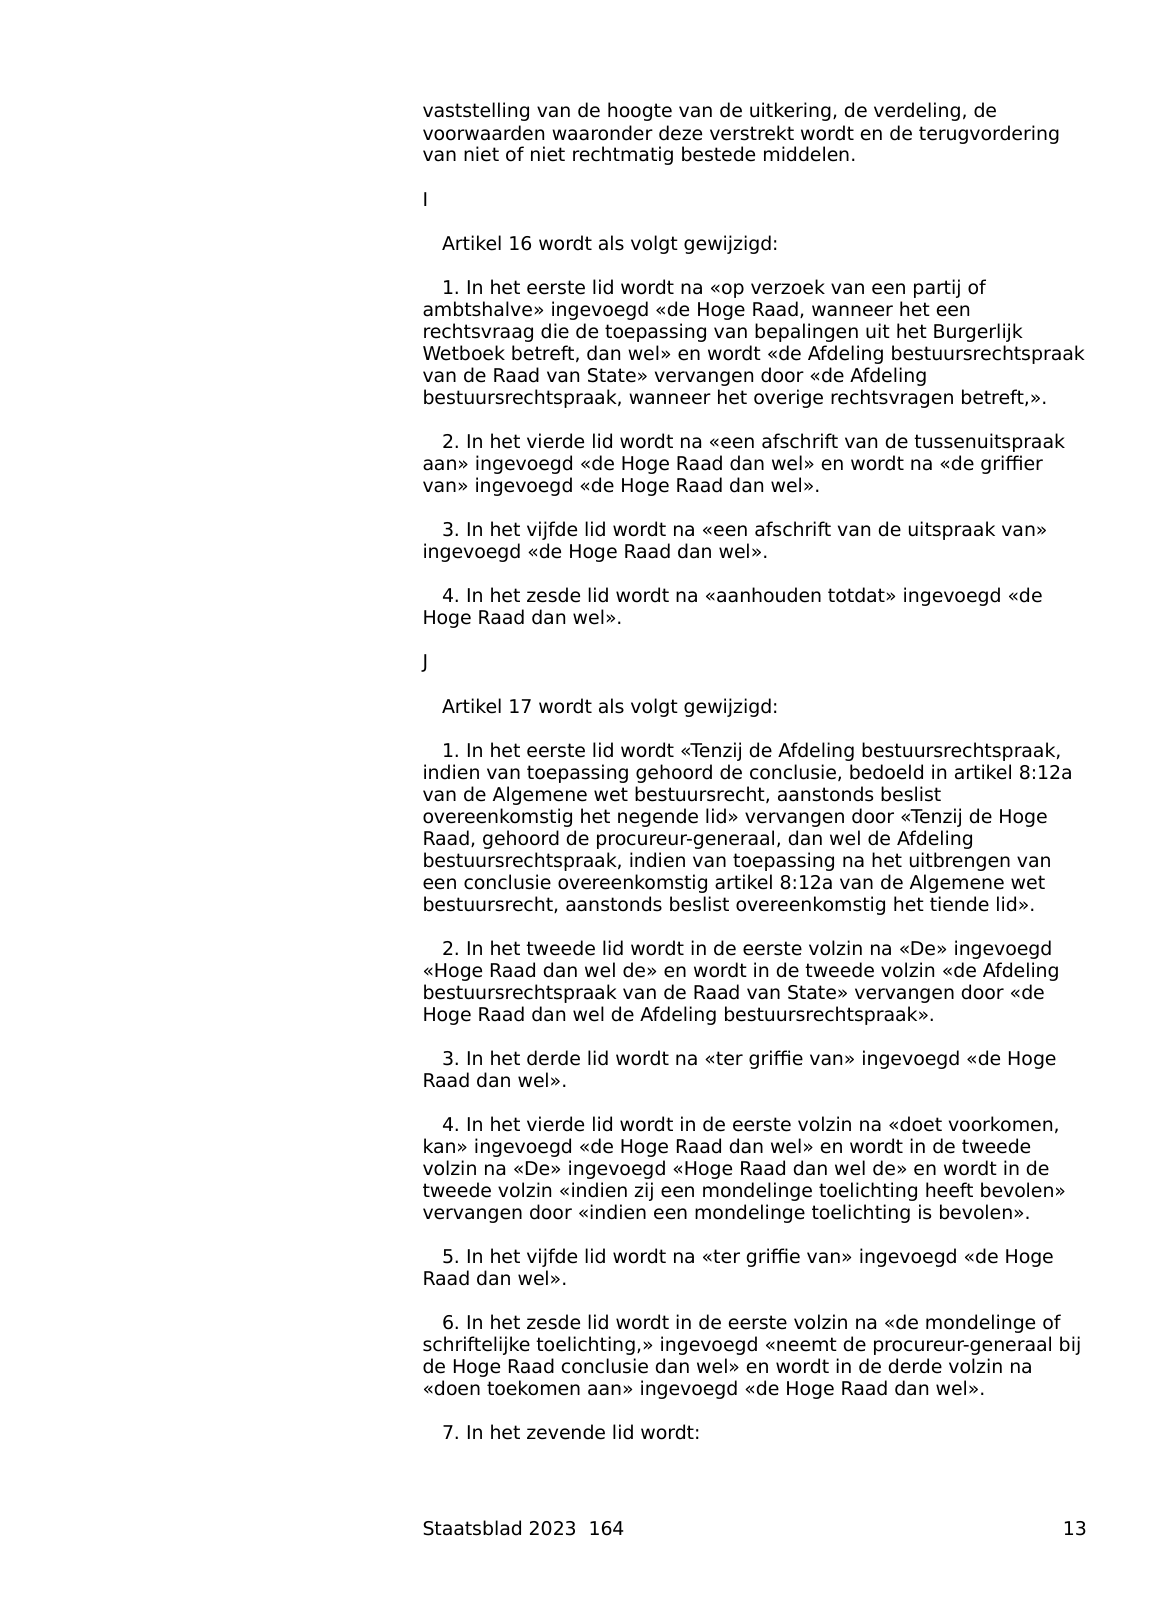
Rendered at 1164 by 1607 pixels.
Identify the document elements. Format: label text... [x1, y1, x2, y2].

text 2. In het vierde lid wordt na «een afschrift van de tussenuitspraak aan» ingevoegd «de Hoge Raad dan wel» en wordt na «de griffier van» ingevoegd «de Hoge Raad dan wel». [422, 431, 1087, 497]
text Artikel 17 wordt als volgt gewijzigd: [422, 696, 1087, 717]
text vaststelling van de hoogte van de uitkering, de verdeling, de voorwaarden waaronder deze verstrekt wordt en de terugvordering van niet of niet rechtmatig bestede middelen. [422, 100, 1087, 166]
text 2. In het tweede lid wordt in de eerste volzin na «De» ingevoegd «Hoge Raad dan wel de» en wordt in de tweede volzin «de Afdeling bestuursrechtspraak van de Raad van State» vervangen door «de Hoge Raad dan wel de Afdeling bestuursrechtspraak». [422, 938, 1087, 1026]
text 3. In het derde lid wordt na «ter griffie van» ingevoegd «de Hoge Raad dan wel». [422, 1048, 1087, 1092]
text 1. In het eerste lid wordt «Tenzij de Afdeling bestuursrechtspraak, indien van toepassing gehoord de conclusie, bedoeld in artikel 8:12a van de Algemene wet bestuursrecht, aanstonds beslist overeenkomstig het negende lid» vervangen door «Tenzij de Hoge Raad, gehoord de procureur-generaal, dan wel de Afdeling bestuursrechtspraak, indien van toepassing na het uitbrengen van een conclusie overeenkomstig artikel 8:12a van de Algemene wet bestuursrecht, aanstonds beslist overeenkomstig het tiende lid». [422, 740, 1087, 916]
text 3. In het vijfde lid wordt na «een afschrift van de uitspraak van» ingevoegd «de Hoge Raad dan wel». [422, 519, 1087, 563]
text 6. In het zesde lid wordt in de eerste volzin na «de mondelinge of schriftelijke toelichting,» ingevoegd «neemt de procureur-generaal bij de Hoge Raad conclusie dan wel» en wordt in de derde volzin na «doen toekomen aan» ingevoegd «de Hoge Raad dan wel». [422, 1312, 1087, 1400]
text J [422, 651, 1087, 673]
text 7. In het zevende lid wordt: [422, 1422, 1087, 1444]
text Artikel 16 wordt als volgt gewijzigd: [422, 233, 1087, 255]
text 4. In het zesde lid wordt na «aanhouden totdat» ingevoegd «de Hoge Raad dan wel». [422, 585, 1087, 629]
text 5. In het vijfde lid wordt na «ter griffie van» ingevoegd «de Hoge Raad dan wel». [422, 1246, 1087, 1290]
text 4. In het vierde lid wordt in de eerste volzin na «doet voorkomen, kan» ingevoegd «de Hoge Raad dan wel» en wordt in de tweede volzin na «De» ingevoegd «Hoge Raad dan wel de» en wordt in de tweede volzin «indien zij een mondelinge toelichting heeft bevolen» vervangen door «indien een mondelinge toelichting is bevolen». [422, 1114, 1087, 1224]
text 1. In het eerste lid wordt na «op verzoek van een partij of ambtshalve» ingevoegd «de Hoge Raad, wanneer het een rechtsvraag die de toepassing van bepalingen uit het Burgerlijk Wetboek betreft, dan wel» en wordt «de Afdeling bestuursrechtspraak van de Raad van State» vervangen door «de Afdeling bestuursrechtspraak, wanneer het overige rechtsvragen betreft,». [422, 277, 1087, 409]
text I [422, 188, 1087, 211]
